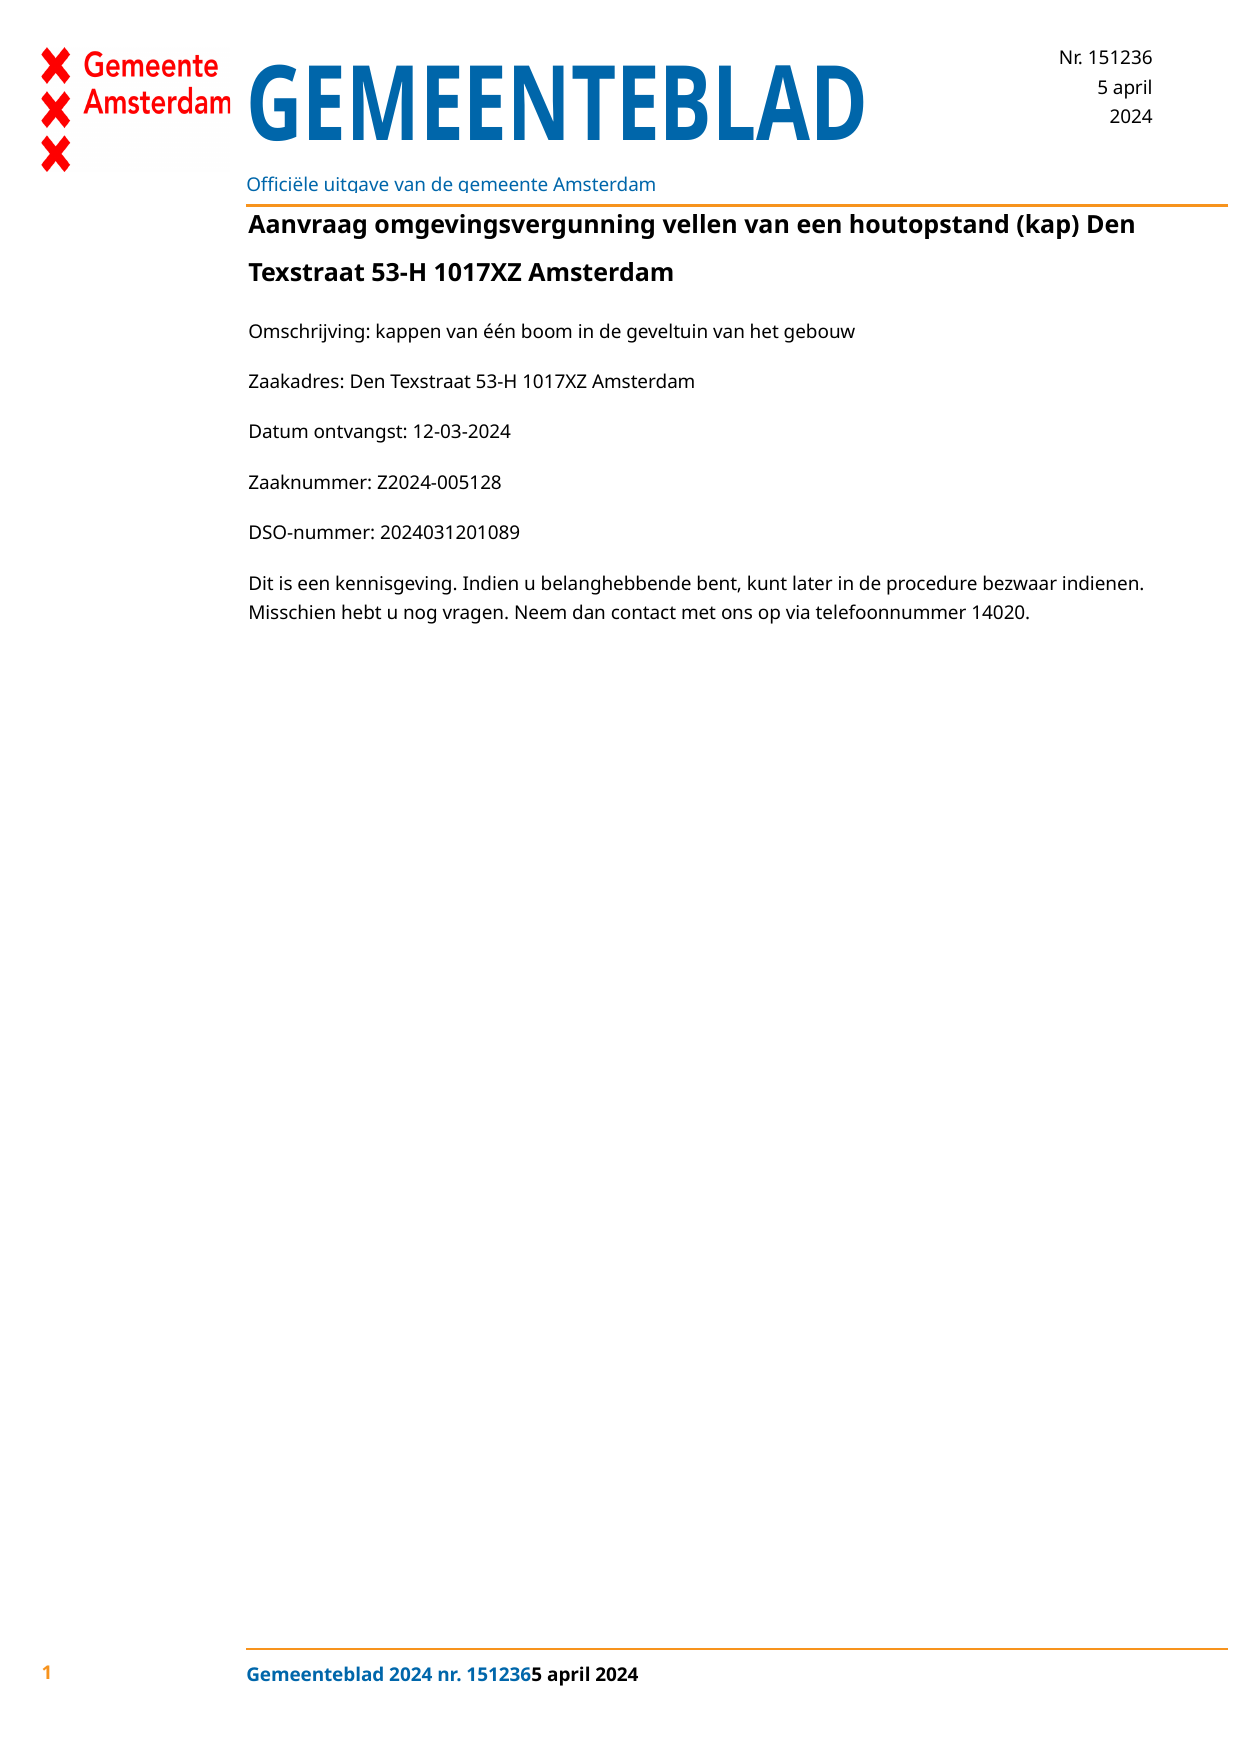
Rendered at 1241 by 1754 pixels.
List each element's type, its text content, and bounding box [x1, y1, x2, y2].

text Omschrijving: kappen van één boom in de geveltuin van het gebouw [248, 318, 1152, 344]
picture [41, 47, 231, 172]
text Dit is een kennisgeving. Indien u belanghebbende bent, kunt later in de procedure bezwaar indienen. Misschien hebt u nog vragen. Neem dan contact met ons op via telefoonnummer 14020. [248, 570, 1152, 625]
text Zaaknummer: Z2024-005128 [248, 469, 1152, 495]
text Datum ontvangst: 12-03-2024 [248, 419, 1152, 444]
text Zaakadres: Den Texstraat 53-H 1017XZ Amsterdam [248, 368, 1152, 394]
text DSO-nummer: 2024031201089 [248, 519, 1152, 545]
text Aanvraag omgevingsvergunning vellen van een houtopstand (kap) Den Texstraat 53-H 1017XZ Amsterdam [248, 207, 1152, 288]
